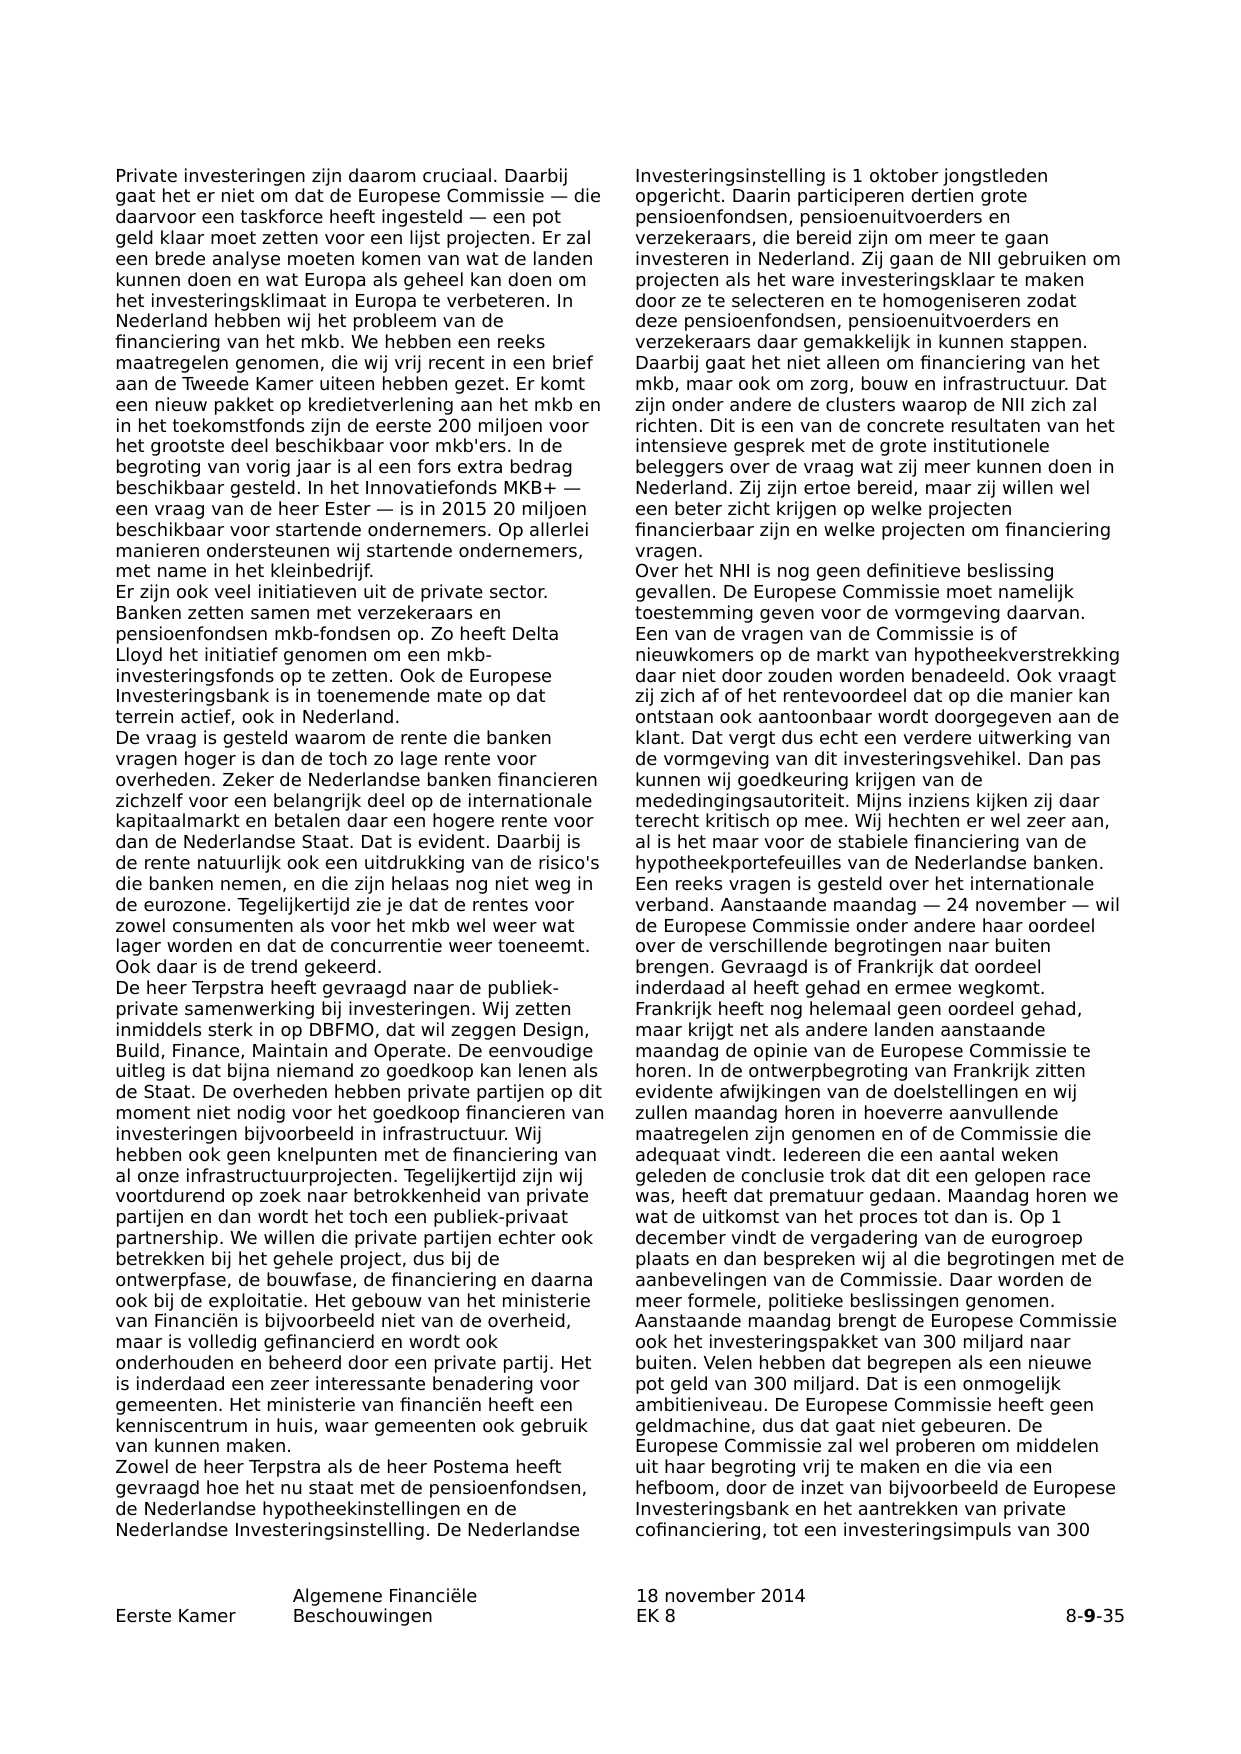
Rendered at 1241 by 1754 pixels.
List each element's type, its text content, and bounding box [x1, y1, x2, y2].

text Investeringsinstelling is 1 oktober jongstleden opgericht. Daarin participeren dertien grote pensioenfondsen, pensioenuitvoerders en verzekeraars, die bereid zijn om meer te gaan investeren in Nederland. Zij gaan de NII gebruiken om projecten als het ware investeringsklaar te maken door ze te selecteren en te homogeniseren zodat deze pensioenfondsen, pensioenuitvoerders en verzekeraars daar gemakkelijk in kunnen stappen. Daarbij gaat het niet alleen om financiering van het mkb, maar ook om zorg, bouw en infrastructuur. Dat zijn onder andere de clusters waarop de NII zich zal richten. Dit is een van de concrete resultaten van het intensieve gesprek met de grote institutionele beleggers over de vraag wat zij meer kunnen doen in Nederland. Zij zijn ertoe bereid, maar zij willen wel een beter zicht krijgen op welke projecten financierbaar zijn en welke projecten om financiering vragen. [635, 165, 1125, 561]
text Over het NHI is nog geen definitieve beslissing gevallen. De Europese Commissie moet namelijk toestemming geven voor de vormgeving daarvan. Een van de vragen van de Commissie is of nieuwkomers op de markt van hypotheekverstrekking daar niet door zouden worden benadeeld. Ook vraagt zij zich af of het rentevoordeel dat op die manier kan ontstaan ook aantoonbaar wordt doorgegeven aan de klant. Dat vergt dus echt een verdere uitwerking van de vormgeving van dit investeringsvehikel. Dan pas kunnen wij goedkeuring krijgen van de mededingingsautoriteit. Mijns inziens kijken zij daar terecht kritisch op mee. Wij hechten er wel zeer aan, al is het maar voor de stabiele financiering van de hypotheekportefeuilles van de Nederlandse banken. [635, 561, 1125, 874]
text Een reeks vragen is gesteld over het internationale verband. Aanstaande maandag — 24 november — wil de Europese Commissie onder andere haar oordeel over de verschillende begrotingen naar buiten brengen. Gevraagd is of Frankrijk dat oordeel inderdaad al heeft gehad en ermee wegkomt. Frankrijk heeft nog helemaal geen oordeel gehad, maar krijgt net als andere landen aanstaande maandag de opinie van de Europese Commissie te horen. In de ontwerpbegroting van Frankrijk zitten evidente afwijkingen van de doelstellingen en wij zullen maandag horen in hoeverre aanvullende maatregelen zijn genomen en of de Commissie die adequaat vindt. Iedereen die een aantal weken geleden de conclusie trok dat dit een gelopen race was, heeft dat prematuur gedaan. Maandag horen we wat de uitkomst van het proces tot dan is. Op 1 december vindt de vergadering van de eurogroep plaats en dan bespreken wij al die begrotingen met de aanbevelingen van de Commissie. Daar worden de meer formele, politieke beslissingen genomen. [635, 874, 1125, 1311]
text De vraag is gesteld waarom de rente die banken vragen hoger is dan de toch zo lage rente voor overheden. Zeker de Nederlandse banken financieren zichzelf voor een belangrijk deel op de internationale kapitaalmarkt en betalen daar een hogere rente voor dan de Nederlandse Staat. Dat is evident. Daarbij is de rente natuurlijk ook een uitdrukking van de risico's die banken nemen, en die zijn helaas nog niet weg in de eurozone. Tegelijkertijd zie je dat de rentes voor zowel consumenten als voor het mkb wel weer wat lager worden en dat de concurrentie weer toeneemt. Ook daar is de trend gekeerd. [115, 728, 605, 978]
text Zowel de heer Terpstra als de heer Postema heeft gevraagd hoe het nu staat met de pensioenfondsen, de Nederlandse hypotheekinstellingen en de Nederlandse Investeringsinstelling. De Nederlandse [115, 1457, 605, 1540]
text Er zijn ook veel initiatieven uit de private sector. Banken zetten samen met verzekeraars en pensioenfondsen mkb-fondsen op. Zo heeft Delta Lloyd het initiatief genomen om een mkb-investeringsfonds op te zetten. Ook de Europese Investeringsbank is in toenemende mate op dat terrein actief, ook in Nederland. [115, 582, 605, 728]
text De heer Terpstra heeft gevraagd naar de publiek-private samenwerking bij investeringen. Wij zetten inmiddels sterk in op DBFMO, dat wil zeggen Design, Build, Finance, Maintain and Operate. De eenvoudige uitleg is dat bijna niemand zo goedkoop kan lenen als de Staat. De overheden hebben private partijen op dit moment niet nodig voor het goedkoop financieren van investeringen bijvoorbeeld in infrastructuur. Wij hebben ook geen knelpunten met de financiering van al onze infrastructuurprojecten. Tegelijkertijd zijn wij voortdurend op zoek naar betrokkenheid van private partijen en dan wordt het toch een publiek-privaat partnership. We willen die private partijen echter ook betrekken bij het gehele project, dus bij de ontwerpfase, de bouwfase, de financiering en daarna ook bij de exploitatie. Het gebouw van het ministerie van Financiën is bijvoorbeeld niet van de overheid, maar is volledig gefinancierd en wordt ook onderhouden en beheerd door een private partij. Het is inderdaad een zeer interessante benadering voor gemeenten. Het ministerie van financiën heeft een kenniscentrum in huis, waar gemeenten ook gebruik van kunnen maken. [115, 978, 605, 1457]
text Aanstaande maandag brengt de Europese Commissie ook het investeringspakket van 300 miljard naar buiten. Velen hebben dat begrepen als een nieuwe pot geld van 300 miljard. Dat is een onmogelijk ambitieniveau. De Europese Commissie heeft geen geldmachine, dus dat gaat niet gebeuren. De Europese Commissie zal wel proberen om middelen uit haar begroting vrij te maken en die via een hefboom, door de inzet van bijvoorbeeld de Europese Investeringsbank en het aantrekken van private cofinanciering, tot een investeringsimpuls van 300 [635, 1311, 1125, 1540]
text Private investeringen zijn daarom cruciaal. Daarbij gaat het er niet om dat de Europese Commissie — die daarvoor een taskforce heeft ingesteld — een pot geld klaar moet zetten voor een lijst projecten. Er zal een brede analyse moeten komen van wat de landen kunnen doen en wat Europa als geheel kan doen om het investeringsklimaat in Europa te verbeteren. In Nederland hebben wij het probleem van de financiering van het mkb. We hebben een reeks maatregelen genomen, die wij vrij recent in een brief aan de Tweede Kamer uiteen hebben gezet. Er komt een nieuw pakket op kredietverlening aan het mkb en in het toekomstfonds zijn de eerste 200 miljoen voor het grootste deel beschikbaar voor mkb'ers. In de begroting van vorig jaar is al een fors extra bedrag beschikbaar gesteld. In het Innovatiefonds MKB+ — een vraag van de heer Ester — is in 2015 20 miljoen beschikbaar voor startende ondernemers. Op allerlei manieren ondersteunen wij startende ondernemers, met name in het kleinbedrijf. [115, 165, 605, 582]
